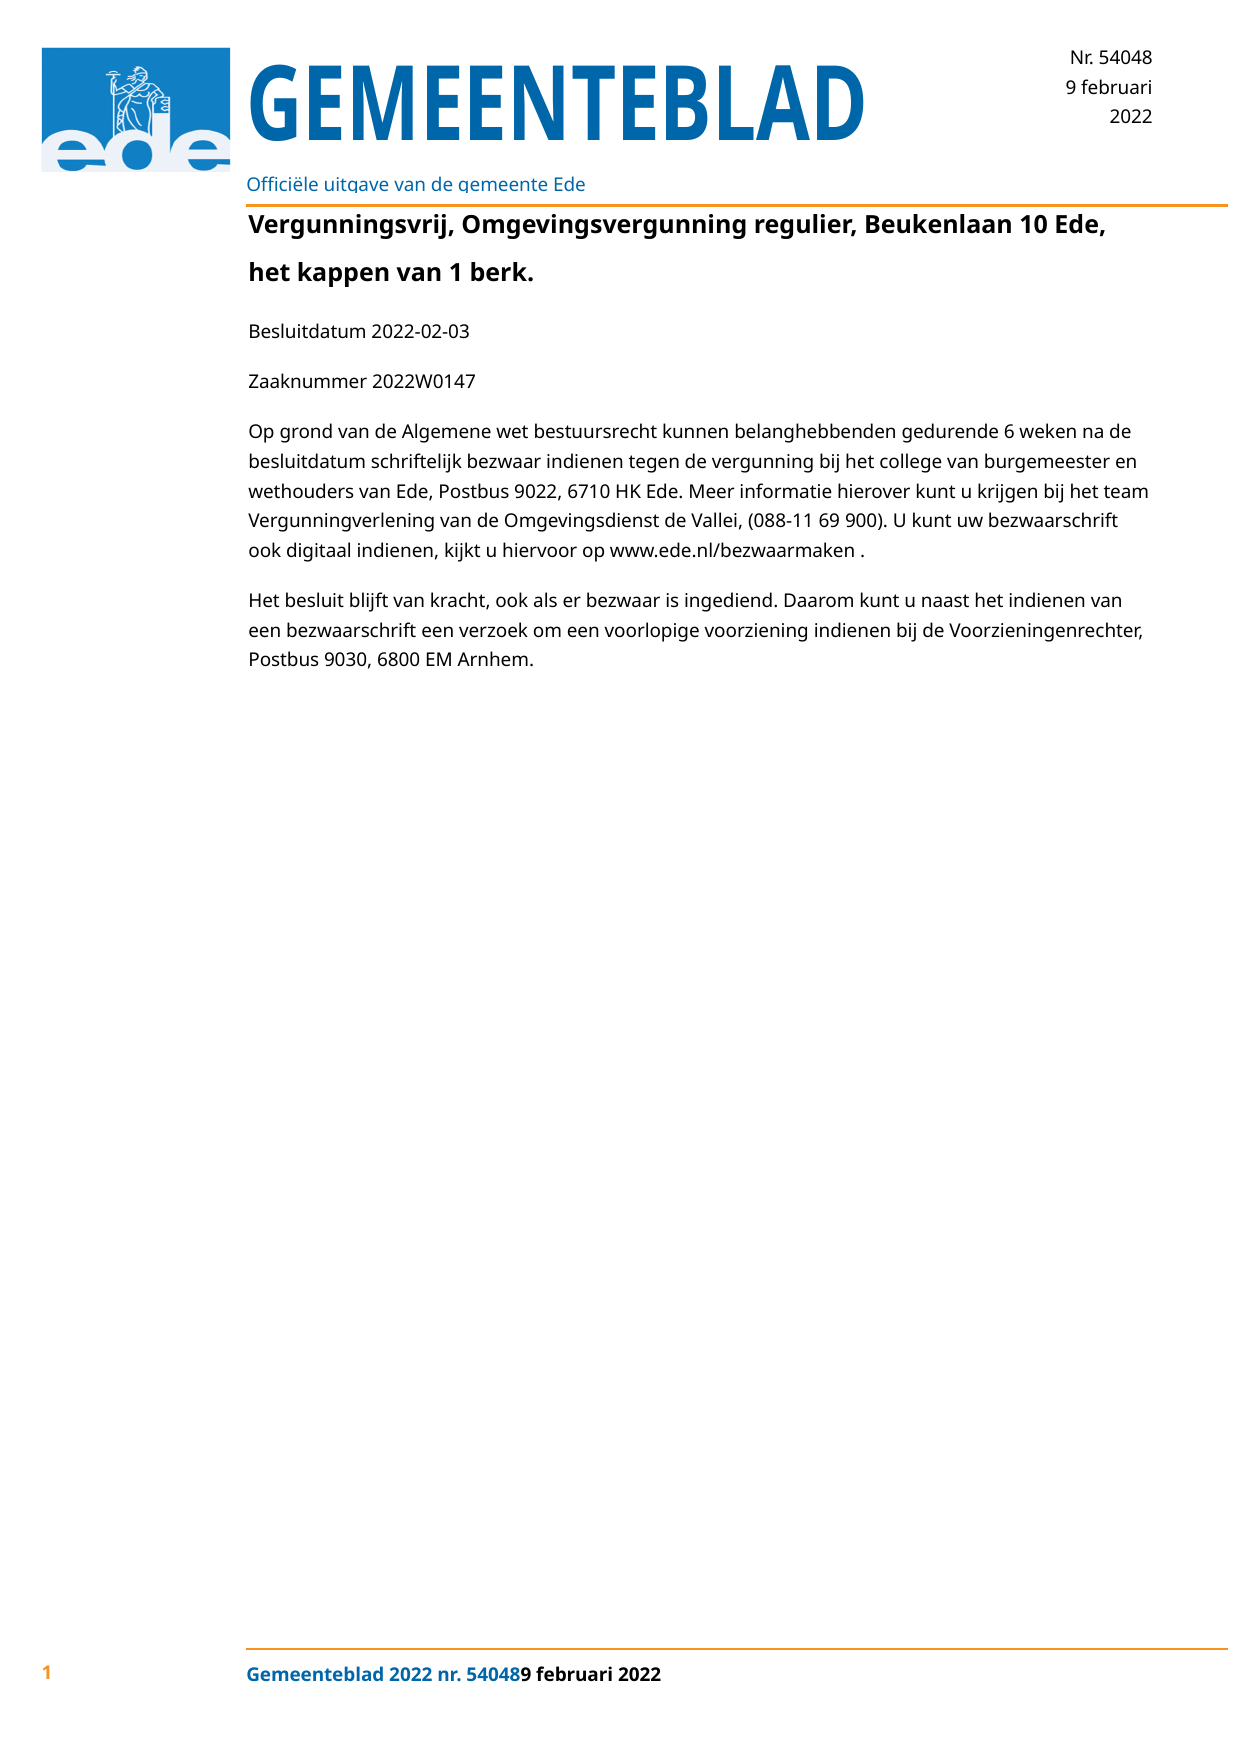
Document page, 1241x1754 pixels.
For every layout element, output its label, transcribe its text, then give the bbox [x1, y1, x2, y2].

text Vergunningsvrij, Omgevingsvergunning regulier, Beukenlaan 10 Ede, het kappen van 1 berk. [248, 207, 1152, 288]
picture [41, 47, 231, 172]
text Zaaknummer 2022W0147 [248, 368, 1152, 394]
text Het besluit blijft van kracht, ook als er bezwaar is ingediend. Daarom kunt u naast het indienen van een bezwaarschrift een verzoek om een voorlopige voorziening indienen bij de Voorzieningenrechter, Postbus 9030, 6800 EM Arnhem. [248, 587, 1152, 672]
text Op grond van de Algemene wet bestuursrecht kunnen belanghebbenden gedurende 6 weken na de besluitdatum schriftelijk bezwaar indienen tegen de vergunning bij het college van burgemeester en wethouders van Ede, Postbus 9022, 6710 HK Ede. Meer informatie hierover kunt u krijgen bij het team Vergunningverlening van de Omgevingsdienst de Vallei, (088-11 69 900). U kunt uw bezwaarschrift ook digitaal indienen, kijkt u hiervoor op www.ede.nl/bezwaarmaken . [248, 419, 1152, 563]
text Besluitdatum 2022-02-03 [248, 318, 1152, 344]
